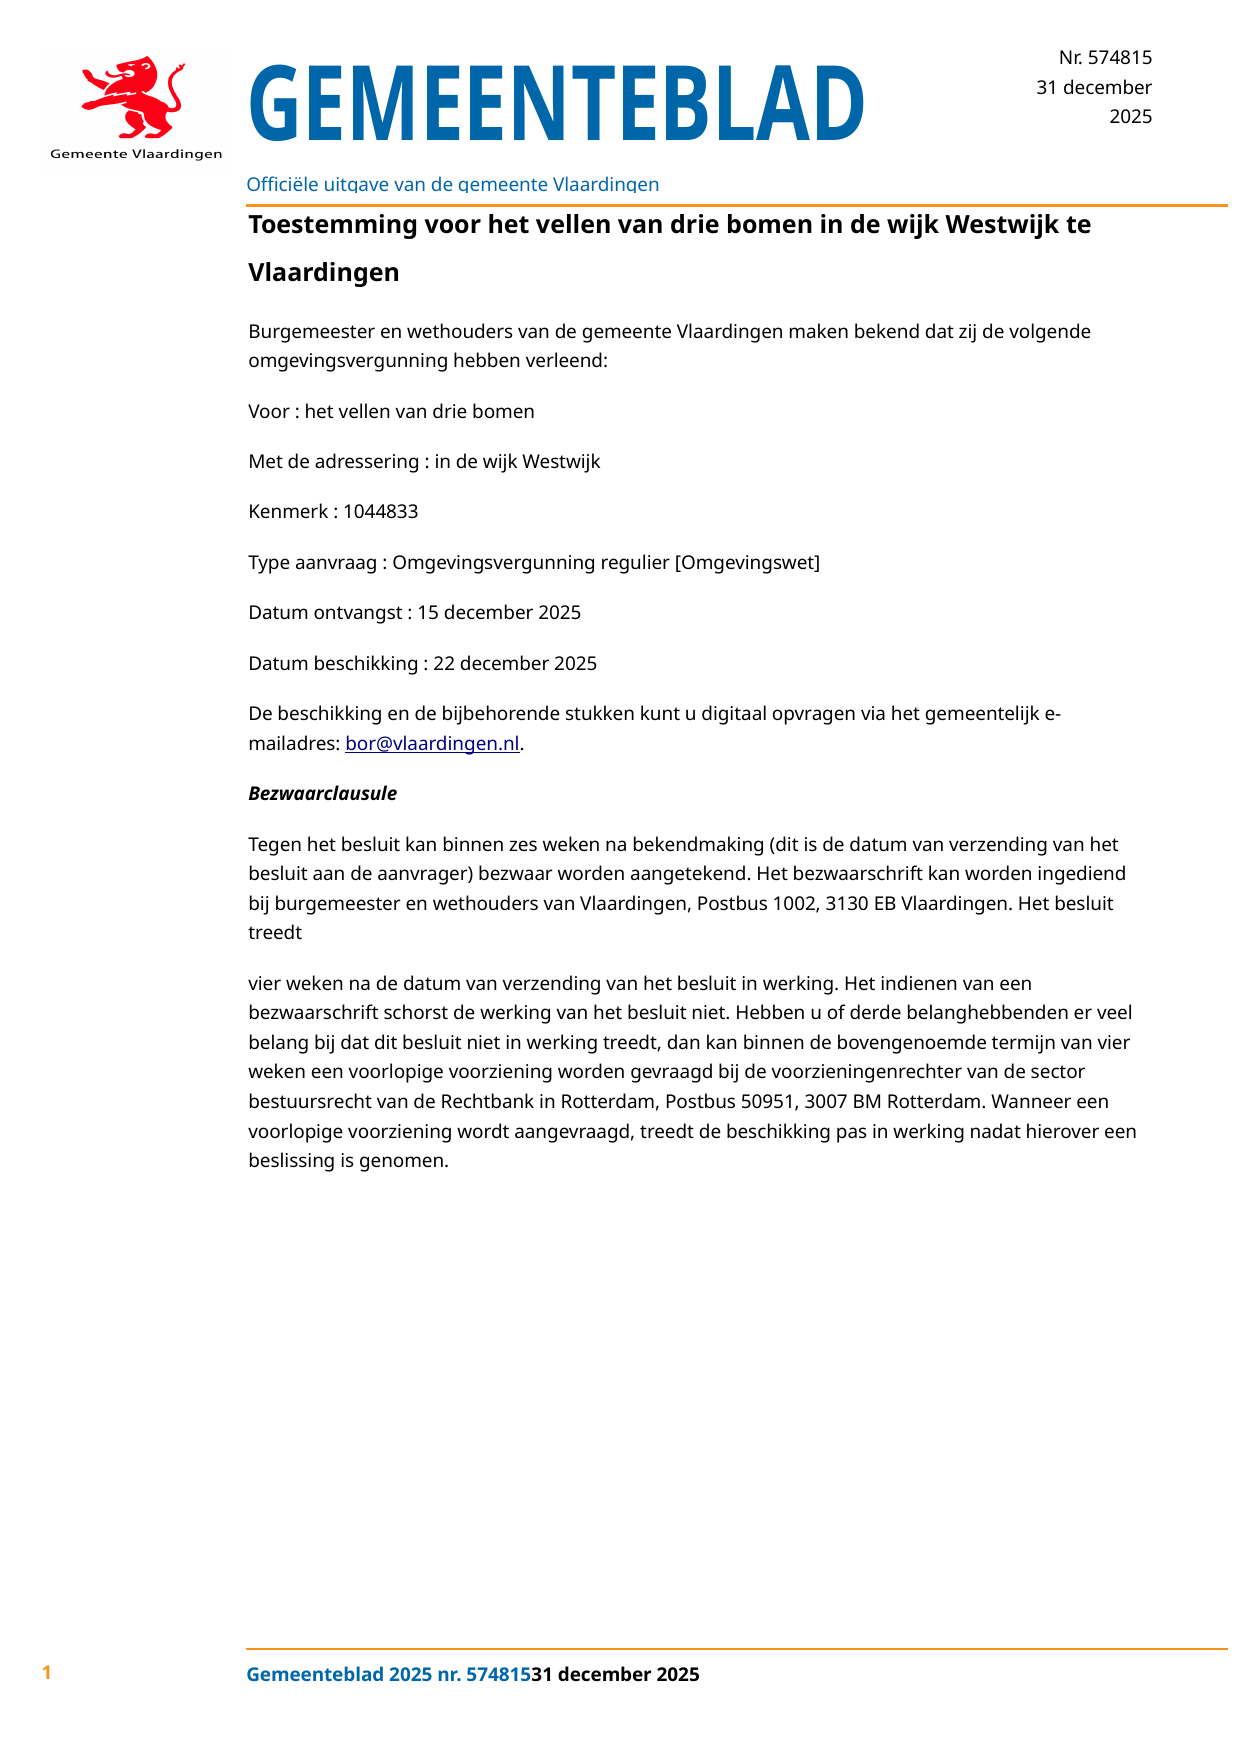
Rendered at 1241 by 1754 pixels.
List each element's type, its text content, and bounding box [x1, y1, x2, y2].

text Type aanvraag : Omgevingsvergunning regulier [Omgevingswet] [248, 549, 1152, 575]
picture [41, 47, 231, 172]
text Kenmerk : 1044833 [248, 499, 1152, 524]
text vier weken na de datum van verzending van het besluit in werking. Het indienen van een bezwaarschrift schorst de werking van het besluit niet. Hebben u of derde belanghebbenden er veel belang bij dat dit besluit niet in werking treedt, dan kan binnen de bovengenoemde termijn van vier weken een voorlopige voorziening worden gevraagd bij de voorzieningenrechter van de sector bestuursrecht van de Rechtbank in Rotterdam, Postbus 50951, 3007 BM Rotterdam. Wanneer een voorlopige voorziening wordt aangevraagd, treedt de beschikking pas in werking nadat hierover een beslissing is genomen. [248, 970, 1152, 1173]
text Bezwaarclausule [248, 780, 1152, 806]
text Met de adressering : in de wijk Westwijk [248, 448, 1152, 474]
text De beschikking en de bijbehorende stukken kunt u digitaal opvragen via het gemeentelijk e-mailadres: bor@vlaardingen.nl. [248, 700, 1152, 756]
text Tegen het besluit kan binnen zes weken na bekendmaking (dit is de datum van verzending van het besluit aan de aanvrager) bezwaar worden aangetekend. Het bezwaarschrift kan worden ingediend bij burgemeester en wethouders van Vlaardingen, Postbus 1002, 3130 EB Vlaardingen. Het besluit treedt [248, 831, 1152, 945]
text Datum beschikking : 22 december 2025 [248, 650, 1152, 676]
text Datum ontvangst : 15 december 2025 [248, 599, 1152, 625]
text Toestemming voor het vellen van drie bomen in de wijk Westwijk te Vlaardingen [248, 207, 1152, 288]
text Burgemeester en wethouders van de gemeente Vlaardingen maken bekend dat zij de volgende omgevingsvergunning hebben verleend: [248, 318, 1152, 373]
text Voor : het vellen van drie bomen [248, 398, 1152, 424]
